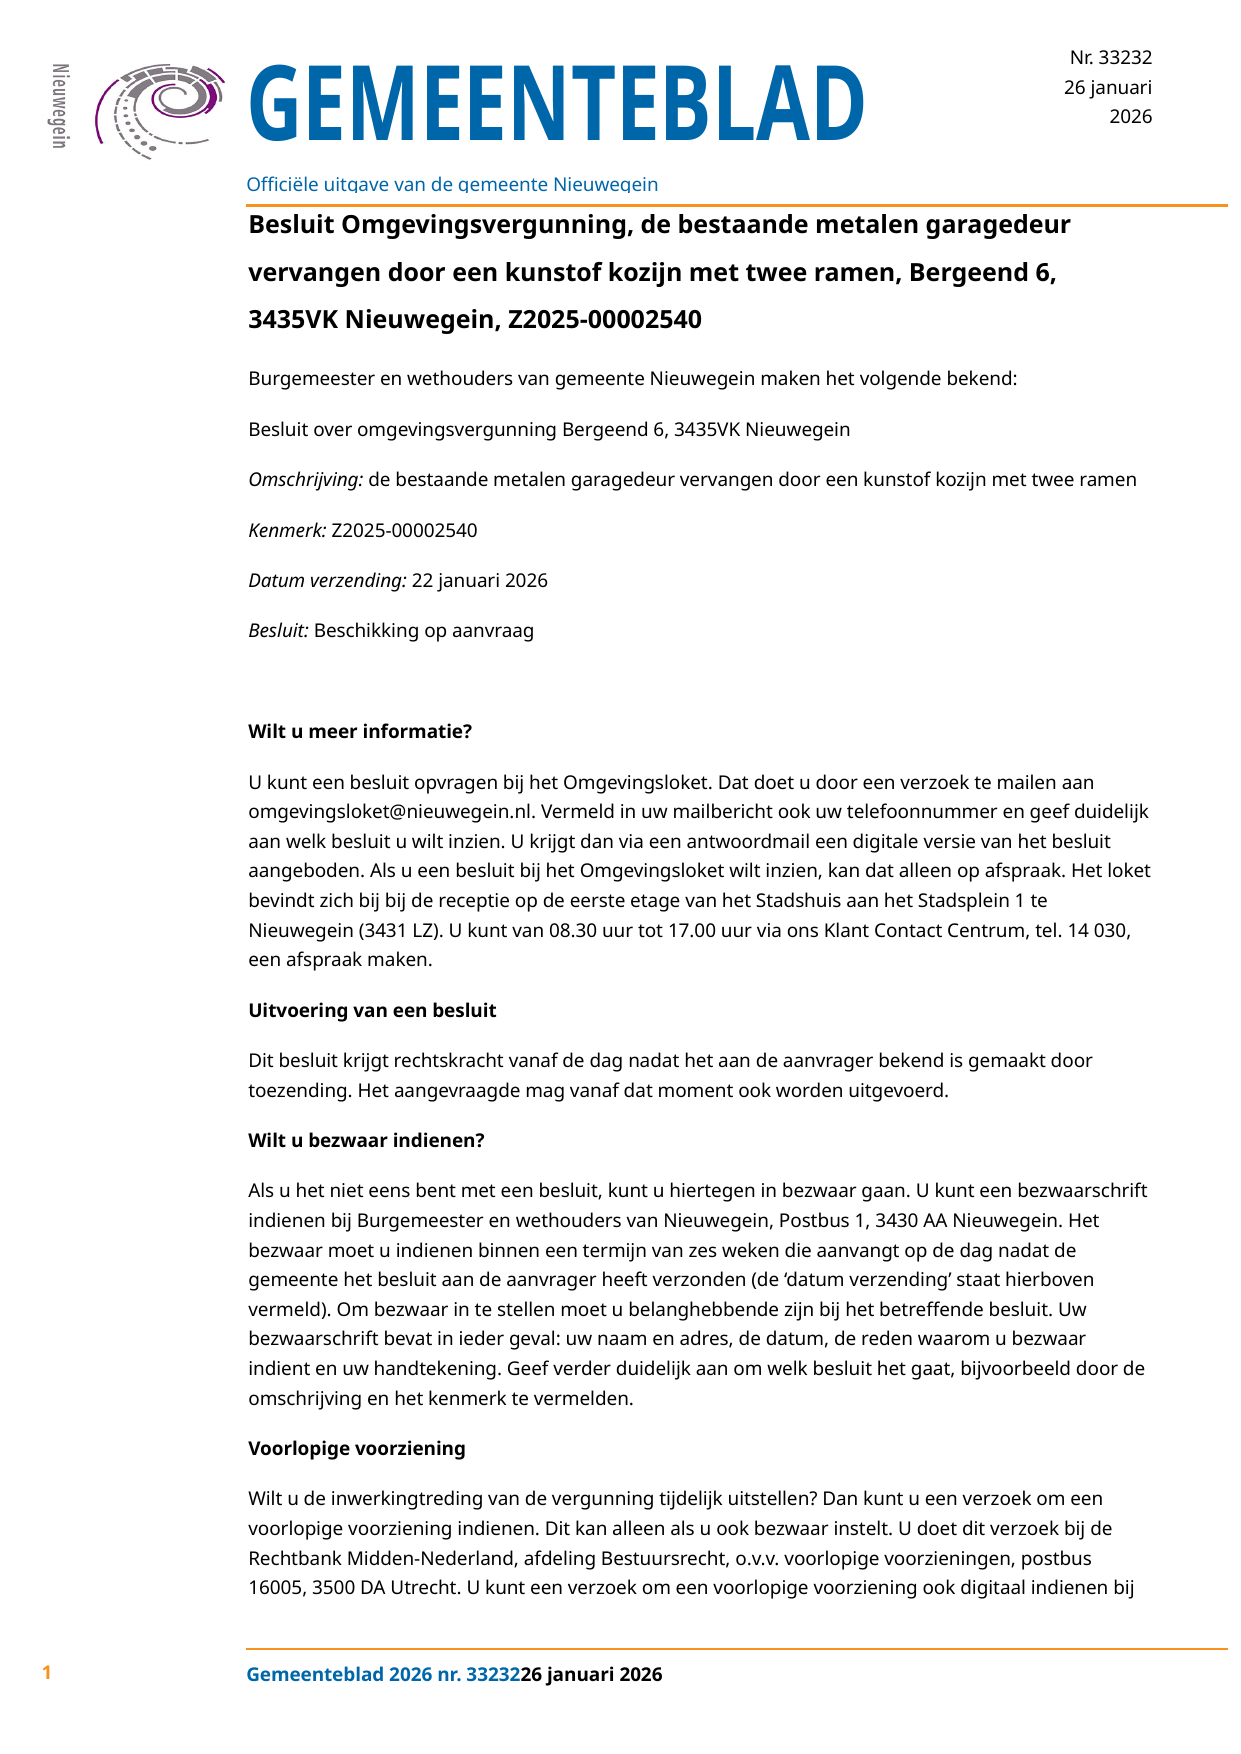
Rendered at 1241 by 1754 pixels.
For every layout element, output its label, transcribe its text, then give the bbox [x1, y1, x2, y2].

text Besluit Omgevingsvergunning, de bestaande metalen garagedeur vervangen door een kunstof kozijn met twee ramen, Bergeend 6, 3435VK Nieuwegein, Z2025-00002540 [248, 207, 1152, 336]
text Voorlopige voorziening [248, 1435, 1152, 1461]
text Kenmerk: Z2025-00002540 [248, 517, 1152, 542]
text Dit besluit krijgt rechtskracht vanaf de dag nadat het aan de aanvrager bekend is gemaakt door toezending. Het aangevraagde mag vanaf dat moment ook worden uitgevoerd. [248, 1047, 1152, 1102]
text Datum verzending: 22 januari 2026 [248, 567, 1152, 593]
text Wilt u de inwerkingtreding van de vergunning tijdelijk uitstellen? Dan kunt u een verzoek om een voorlopige voorziening indienen. Dit kan alleen als u ook bezwaar instelt. U doet dit verzoek bij de Rechtbank Midden-Nederland, afdeling Bestuursrecht, o.v.v. voorlopige voorzieningen, postbus 16005, 3500 DA Utrecht. U kunt een verzoek om een voorlopige voorziening ook digitaal indienen bij [248, 1486, 1152, 1600]
text Wilt u meer informatie? [248, 718, 1152, 744]
text Als u het niet eens bent met een besluit, kunt u hiertegen in bezwaar gaan. U kunt een bezwaarschrift indienen bij Burgemeester en wethouders van Nieuwegein, Postbus 1, 3430 AA Nieuwegein. Het bezwaar moet u indienen binnen een termijn van zes weken die aanvangt op de dag nadat de gemeente het besluit aan de aanvrager heeft verzonden (de ‘datum verzending’ staat hierboven vermeld). Om bezwaar in te stellen moet u belanghebbende zijn bij het betreffende besluit. Uw bezwaarschrift bevat in ieder geval: uw naam en adres, de datum, de reden waarom u bezwaar indient en uw handtekening. Geef verder duidelijk aan om welk besluit het gaat, bijvoorbeeld door de omschrijving en het kenmerk te vermelden. [248, 1178, 1152, 1410]
text Omschrijving: de bestaande metalen garagedeur vervangen door een kunstof kozijn met twee ramen [248, 466, 1152, 492]
text Wilt u bezwaar indienen? [248, 1127, 1152, 1153]
text Besluit: Beschikking op aanvraag [248, 618, 1152, 643]
text Burgemeester en wethouders van gemeente Nieuwegein maken het volgende bekend: [248, 366, 1152, 391]
text Uitvoering van een besluit [248, 997, 1152, 1022]
picture [41, 47, 231, 172]
text Besluit over omgevingsvergunning Bergeend 6, 3435VK Nieuwegein [248, 416, 1152, 442]
text U kunt een besluit opvragen bij het Omgevingsloket. Dat doet u door een verzoek te mailen aan omgevingsloket@nieuwegein.nl. Vermeld in uw mailbericht ook uw telefoonnummer en geef duidelijk aan welk besluit u wilt inzien. U krijgt dan via een antwoordmail een digitale versie van het besluit aangeboden. Als u een besluit bij het Omgevingsloket wilt inzien, kan dat alleen op afspraak. Het loket bevindt zich bij bij de receptie op de eerste etage van het Stadshuis aan het Stadsplein 1 te Nieuwegein (3431 LZ). U kunt van 08.30 uur tot 17.00 uur via ons Klant Contact Centrum, tel. 14 030, een afspraak maken. [248, 769, 1152, 972]
